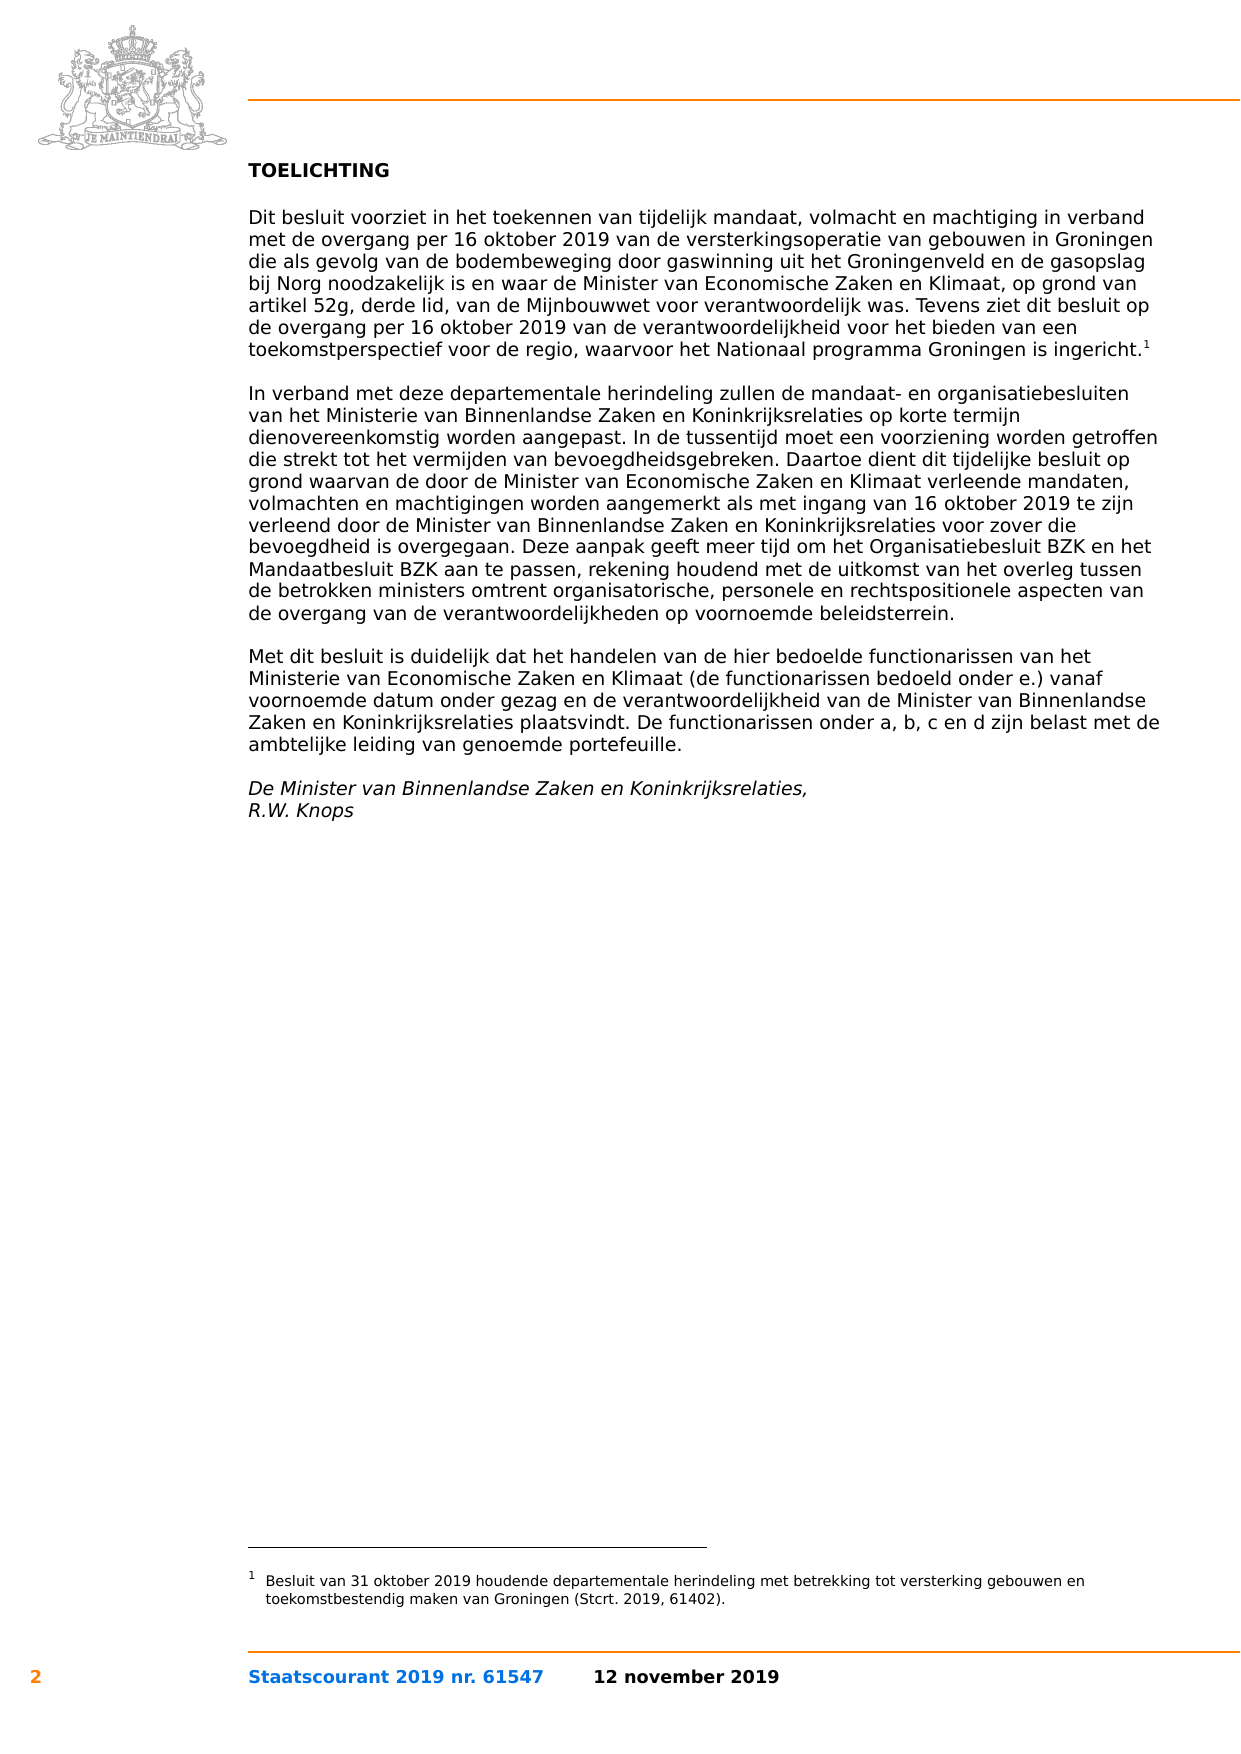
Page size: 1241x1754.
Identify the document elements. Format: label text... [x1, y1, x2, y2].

subtitle TOELICHTING [248, 160, 1163, 182]
picture [38, 25, 227, 150]
text In verband met deze departementale herindeling zullen de mandaat- en organisatiebesluiten van het Ministerie van Binnenlandse Zaken en Koninkrijksrelaties op korte termijn dienovereenkomstig worden aangepast. In de tussentijd moet een voorziening worden getroffen die strekt tot het vermijden van bevoegdheidsgebreken. Daartoe dient dit tijdelijke besluit op grond waarvan de door de Minister van Economische Zaken en Klimaat verleende mandaten, volmachten en machtigingen worden aangemerkt als met ingang van 16 oktober 2019 te zijn verleend door de Minister van Binnenlandse Zaken en Koninkrijksrelaties voor zover die bevoegdheid is overgegaan. Deze aanpak geeft meer tijd om het Organisatiebesluit BZK en het Mandaatbesluit BZK aan te passen, rekening houdend met de uitkomst van het overleg tussen de betrokken ministers omtrent organisatorische, personele en rechtspositionele aspecten van de overgang van de verantwoordelijkheden op voornoemde beleidsterrein. [248, 383, 1163, 624]
text Met dit besluit is duidelijk dat het handelen van de hier bedoelde functionarissen van het Ministerie van Economische Zaken en Klimaat (de functionarissen bedoeld onder e.) vanaf voornoemde datum onder gezag en de verantwoordelijkheid van de Minister van Binnenlandse Zaken en Koninkrijksrelaties plaatsvindt. De functionarissen onder a, b, c en d zijn belast met de ambtelijke leiding van genoemde portefeuille. [248, 646, 1163, 756]
text Dit besluit voorziet in het toekennen van tijdelijk mandaat, volmacht en machtiging in verband met de overgang per 16 oktober 2019 van de versterkingsoperatie van gebouwen in Groningen die als gevolg van de bodembeweging door gaswinning uit het Groningenveld en de gasopslag bij Norg noodzakelijk is en waar de Minister van Economische Zaken en Klimaat, op grond van artikel 52g, derde lid, van de Mijnbouwwet voor verantwoordelijk was. Tevens ziet dit besluit op de overgang per 16 oktober 2019 van de verantwoordelijkheid voor het bieden van een toekomstperspectief voor de regio, waarvoor het Nationaal programma Groningen is ingericht. [248, 207, 1163, 361]
text Besluit van 31 oktober 2019 houdende departementale herindeling met betrekking tot versterking gebouwen en toekomstbestendig maken van Groningen (Stcrt. 2019, 61402). [248, 1569, 1163, 1608]
text De Minister van Binnenlandse Zaken en Koninkrijksrelaties, R.W. Knops [248, 778, 1163, 822]
